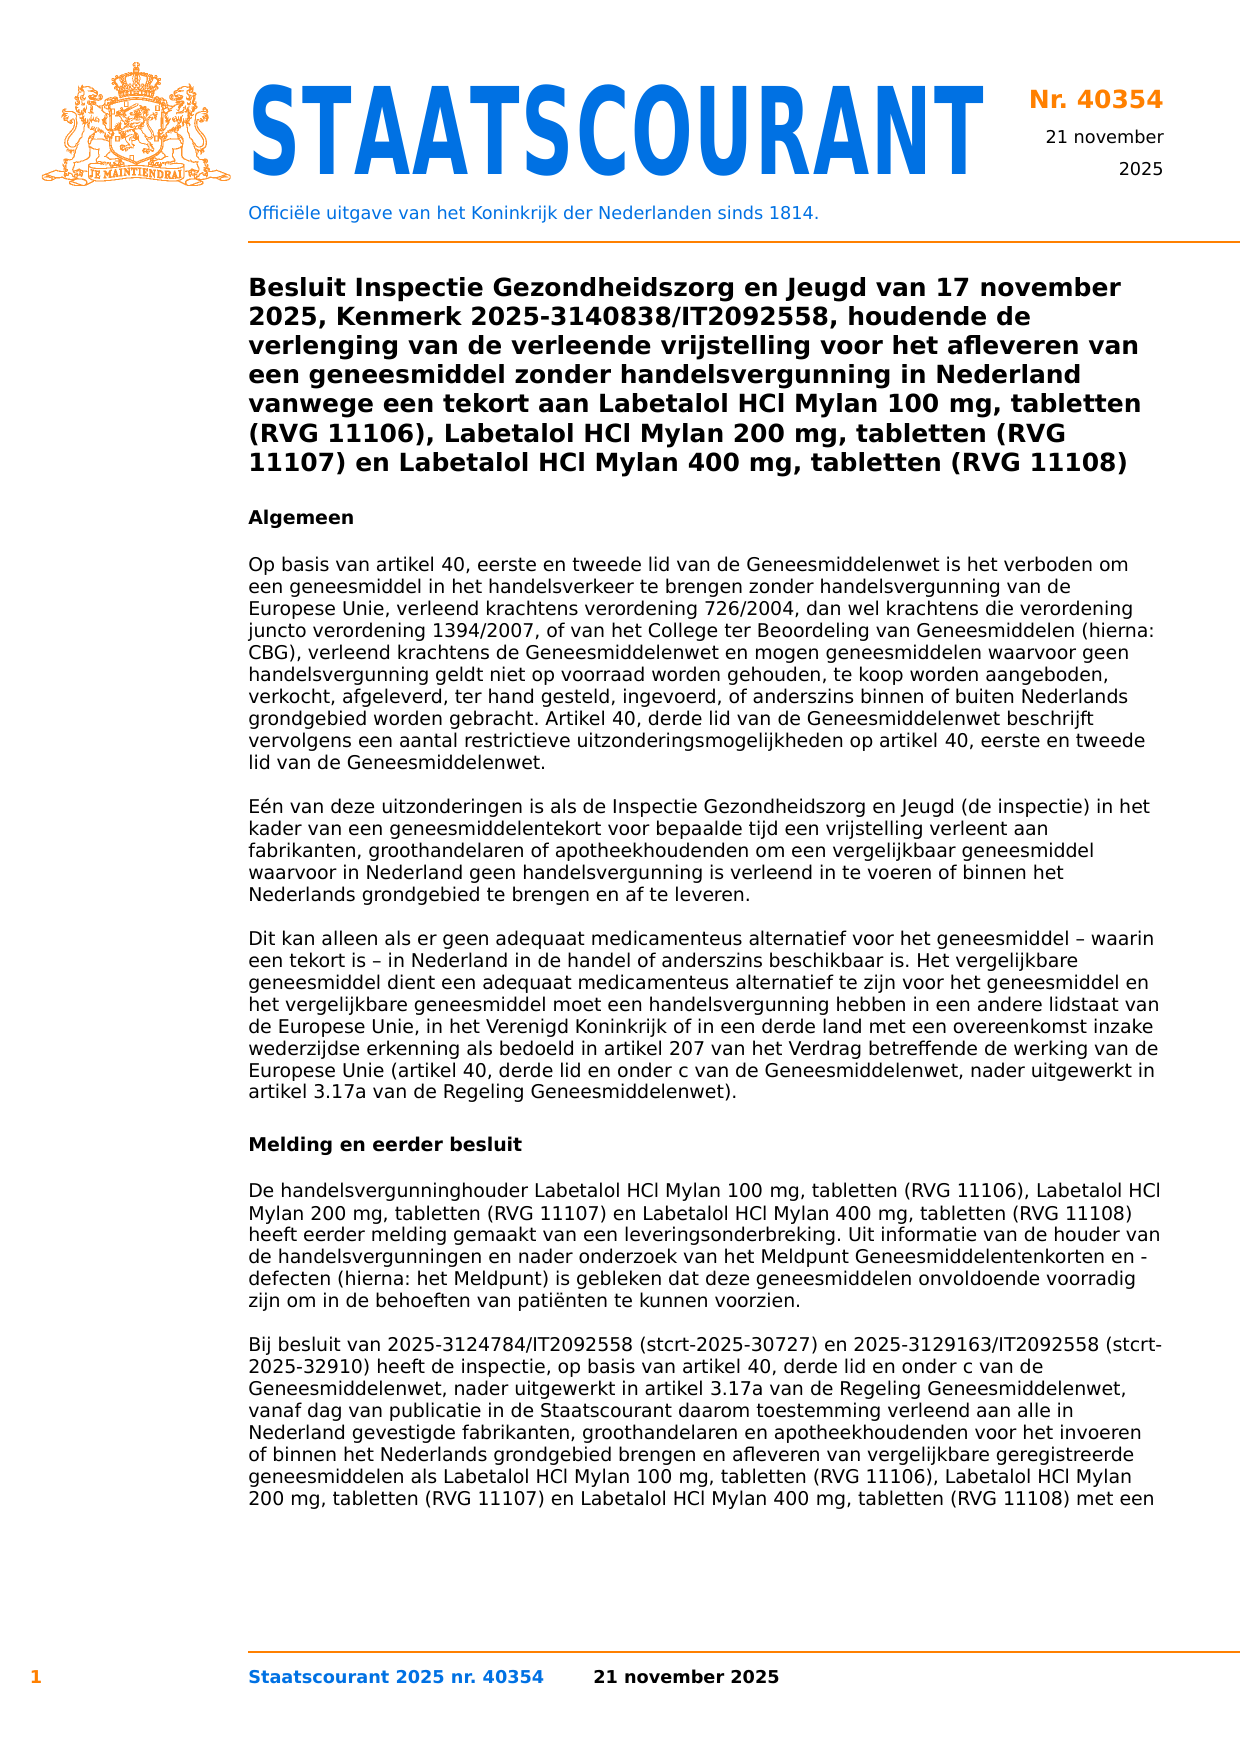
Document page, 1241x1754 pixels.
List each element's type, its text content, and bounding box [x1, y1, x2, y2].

table_cell 21 november [998, 121, 1240, 153]
subtitle Melding en eerder besluit [248, 1133, 1163, 1155]
table_cell Officiële uitgave van het Koninkrijk der Nederlanden sinds 1814. [248, 203, 1240, 241]
text Op basis van artikel 40, eerste en tweede lid van de Geneesmiddelenwet is het verboden om een geneesmiddel in het handelsverkeer te brengen zonder handelsvergunning van de Europese Unie, verleend krachtens verordening 726/2004, dan wel krachtens die verordening juncto verordening 1394/2007, of van het College ter Beoordeling van Geneesmiddelen (hierna: CBG), verleend krachtens de Geneesmiddelenwet en mogen geneesmiddelen waarvoor geen handelsvergunning geldt niet op voorraad worden gehouden, te koop worden aangeboden, verkocht, afgeleverd, ter hand gesteld, ingevoerd, of anderszins binnen of buiten Nederlands grondgebied worden gebracht. Artikel 40, derde lid van de Geneesmiddelenwet beschrijft vervolgens een aantal restrictieve uitzonderingsmogelijkheden op artikel 40, eerste en tweede lid van de Geneesmiddelenwet. [248, 554, 1163, 774]
text Dit kan alleen als er geen adequaat medicamenteus alternatief voor het geneesmiddel – waarin een tekort is – in Nederland in de handel of anderszins beschikbaar is. Het vergelijkbare geneesmiddel dient een adequaat medicamenteus alternatief te zijn voor het geneesmiddel en het vergelijkbare geneesmiddel moet een handelsvergunning hebben in een andere lidstaat van de Europese Unie, in het Verenigd Koninkrijk of in een derde land met een overeenkomst inzake wederzijdse erkenning als bedoeld in artikel 207 van het Verdrag betreffende de werking van de Europese Unie (artikel 40, derde lid en onder c van de Geneesmiddelenwet, nader uitgewerkt in artikel 3.17a van de Regeling Geneesmiddelenwet). [248, 928, 1163, 1103]
text Bij besluit van 2025-3124784/IT2092558 (stcrt-2025-30727) en 2025-3129163/IT2092558 (stcrt-2025-32910) heeft de inspectie, op basis van artikel 40, derde lid en onder c van de Geneesmiddelenwet, nader uitgewerkt in artikel 3.17a van de Regeling Geneesmiddelenwet, vanaf dag van publicatie in de Staatscourant daarom toestemming verleend aan alle in Nederland gevestigde fabrikanten, groothandelaren en apotheekhoudenden voor het invoeren of binnen het Nederlands grondgebied brengen en afleveren van vergelijkbare geregistreerde geneesmiddelen als Labetalol HCl Mylan 100 mg, tabletten (RVG 11106), Labetalol HCl Mylan 200 mg, tabletten (RVG 11107) en Labetalol HCl Mylan 400 mg, tabletten (RVG 11108) met een [248, 1334, 1163, 1510]
table_header [25, 62, 248, 241]
table_header Nr. 40354 [998, 62, 1240, 121]
text De handelsvergunninghouder Labetalol HCl Mylan 100 mg, tabletten (RVG 11106), Labetalol HCl Mylan 200 mg, tabletten (RVG 11107) en Labetalol HCl Mylan 400 mg, tabletten (RVG 11108) heeft eerder melding gemaakt van een leveringsonderbreking. Uit informatie van de houder van de handelsvergunningen en nader onderzoek van het Meldpunt Geneesmiddelentenkorten en -defecten (hierna: het Meldpunt) is gebleken dat deze geneesmiddelen onvoldoende voorradig zijn om in de behoeften van patiënten te kunnen voorzien. [248, 1180, 1163, 1312]
table_header STAATSCOURANT [248, 62, 998, 203]
subtitle Besluit Inspectie Gezondheidszorg en Jeugd van 17 november 2025, Kenmerk 2025-3140838/IT2092558, houdende de verlenging van de verleende vrijstelling voor het afleveren van een geneesmiddel zonder handelsvergunning in Nederland vanwege een tekort aan Labetalol HCl Mylan 100 mg, tabletten (RVG 11106), Labetalol HCl Mylan 200 mg, tabletten (RVG 11107) en Labetalol HCl Mylan 400 mg, tabletten (RVG 11108) [248, 273, 1163, 477]
subtitle Algemeen [248, 507, 1163, 529]
picture [41, 62, 231, 186]
text Eén van deze uitzonderingen is als de Inspectie Gezondheidszorg en Jeugd (de inspectie) in het kader van een geneesmiddelentekort voor bepaalde tijd een vrijstelling verleent aan fabrikanten, groothandelaren of apotheekhoudenden om een vergelijkbaar geneesmiddel waarvoor in Nederland geen handelsvergunning is verleend in te voeren of binnen het Nederlands grondgebied te brengen en af te leveren. [248, 796, 1163, 906]
table_cell 2025 [998, 153, 1240, 203]
